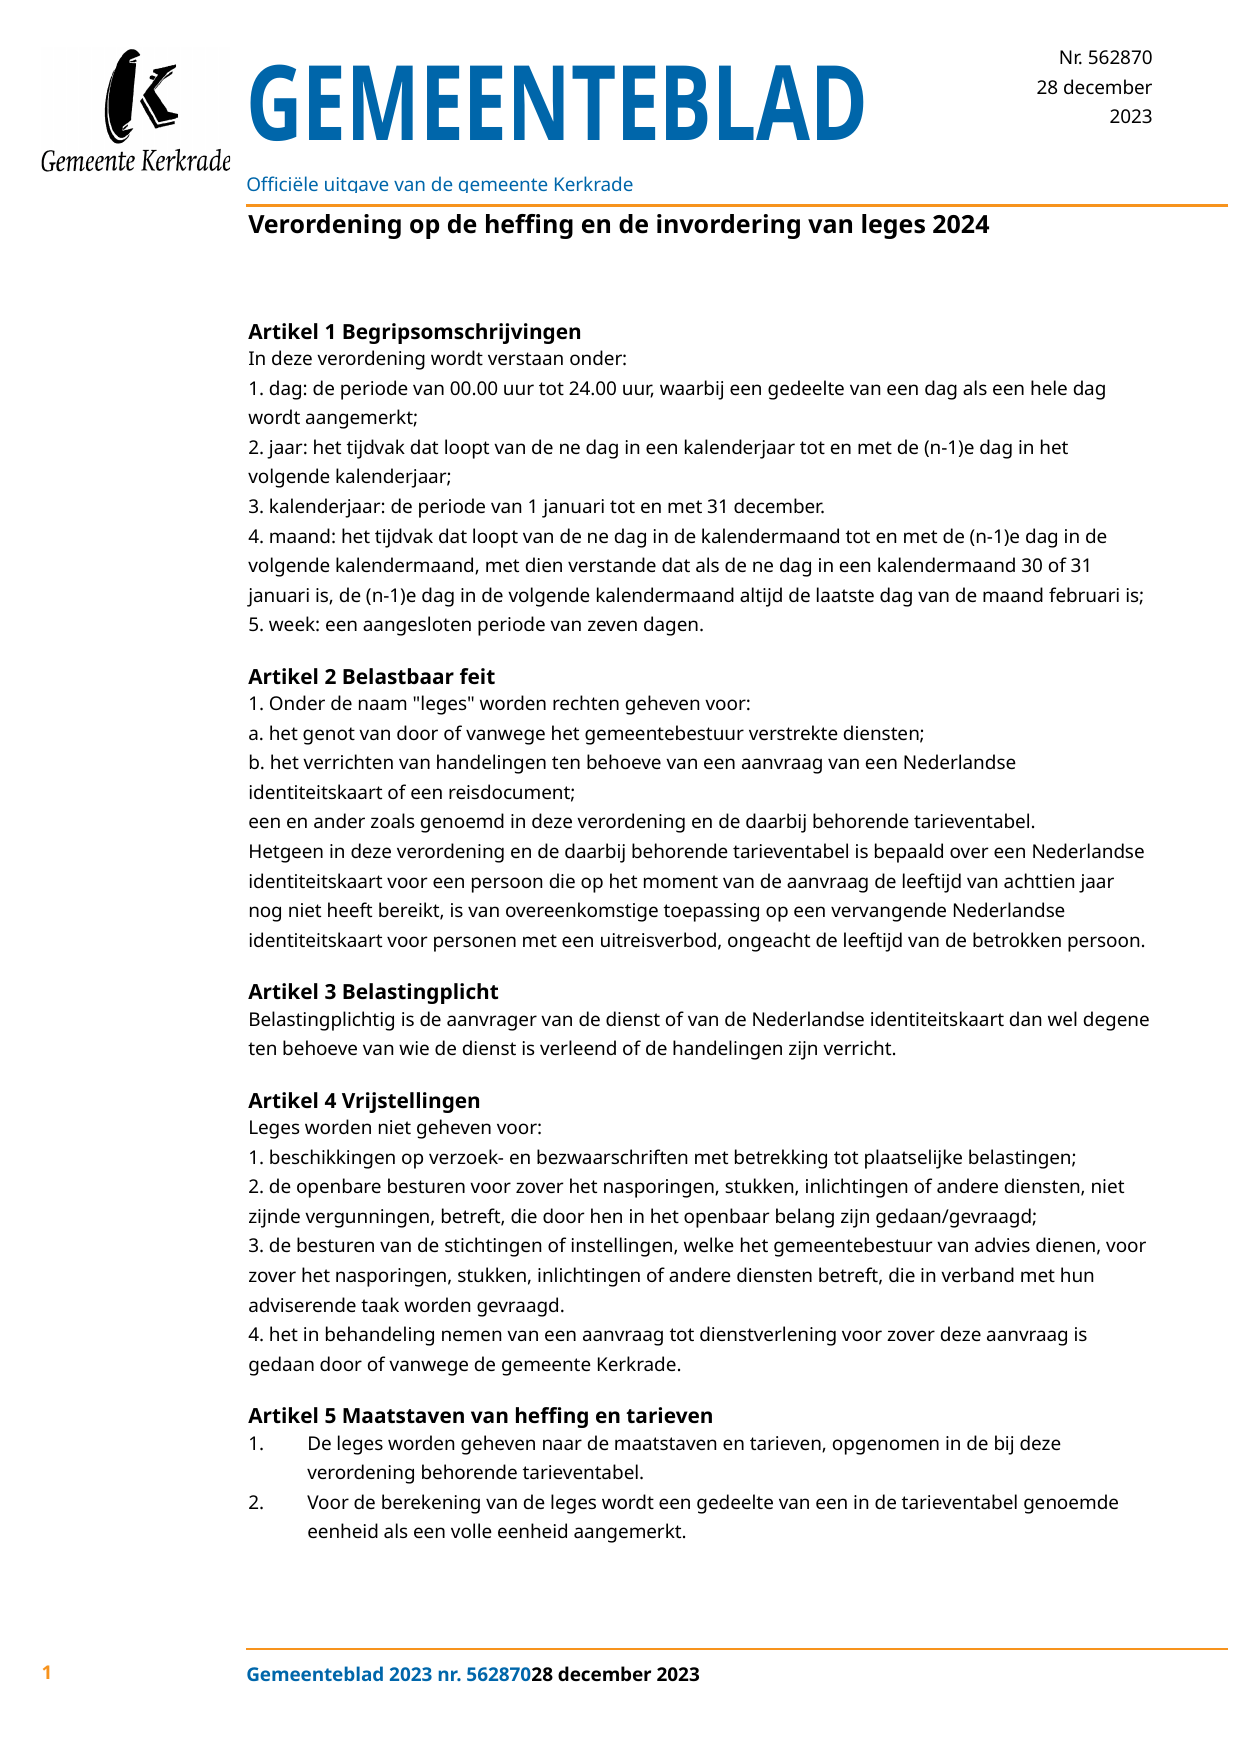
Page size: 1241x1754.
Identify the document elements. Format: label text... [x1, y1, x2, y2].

text a. het genot van door of vanwege het gemeentebestuur verstrekte diensten; [248, 720, 1152, 746]
list Voor de berekening van de leges wordt een gedeelte van een in de tarieventabel genoemde eenheid als een volle eenheid aangemerkt. [248, 1489, 1152, 1544]
text 4. het in behandeling nemen van een aanvraag tot dienstverlening voor zover deze aanvraag is gedaan door of vanwege de gemeente Kerkrade. [248, 1321, 1152, 1377]
text Hetgeen in deze verordening en de daarbij behorende tarieventabel is bepaald over een Nederlandse identiteitskaart voor een persoon die op het moment van de aanvraag de leeftijd van achttien jaar nog niet heeft bereikt, is van overeenkomstige toepassing op een vervangende Nederlandse identiteitskaart voor personen met een uitreisverbod, ongeacht de leeftijd van de betrokken persoon. [248, 838, 1152, 953]
text In deze verordening wordt verstaan onder: [248, 345, 1152, 371]
text 4. maand: het tijdvak dat loopt van de ne dag in de kalendermaand tot en met de (n-1)e dag in de volgende kalendermaand, met dien verstande dat als de ne dag in een kalendermaand 30 of 31 januari is, de (n-1)e dag in de volgende kalendermaand altijd de laatste dag van de maand februari is; [248, 523, 1152, 608]
text een en ander zoals genoemd in deze verordening en de daarbij behorende tarieventabel. [248, 809, 1152, 834]
list De leges worden geheven naar de maatstaven en tarieven, opgenomen in de bij deze verordening behorende tarieventabel. [248, 1430, 1152, 1485]
text 1. beschikkingen op verzoek- en bezwaarschriften met betrekking tot plaatselijke belastingen; [248, 1144, 1152, 1170]
text Artikel 1 Begripsomschrijvingen [248, 317, 1152, 345]
text Artikel 2 Belastbaar feit [248, 662, 1152, 690]
text 3. kalenderjaar: de periode van 1 januari tot en met 31 december. [248, 493, 1152, 519]
text 1. dag: de periode van 00.00 uur tot 24.00 uur, waarbij een gedeelte van een dag als een hele dag wordt aangemerkt; [248, 375, 1152, 430]
text 2. de openbare besturen voor zover het nasporingen, stukken, inlichtingen of andere diensten, niet zijnde vergunningen, betreft, die door hen in het openbaar belang zijn gedaan/gevraagd; [248, 1173, 1152, 1229]
text 3. de besturen van de stichtingen of instellingen, welke het gemeentebestuur van advies dienen, voor zover het nasporingen, stukken, inlichtingen of andere diensten betreft, die in verband met hun adviserende taak worden gevraagd. [248, 1233, 1152, 1318]
text Artikel 4 Vrijstellingen [248, 1086, 1152, 1114]
picture [41, 47, 231, 172]
text Leges worden niet geheven voor: [248, 1114, 1152, 1140]
text Artikel 3 Belastingplicht [248, 977, 1152, 1006]
text Verordening op de heffing en de invordering van leges 2024 [248, 207, 1152, 241]
text Artikel 5 Maatstaven van heffing en tarieven [248, 1401, 1152, 1430]
text b. het verrichten van handelingen ten behoeve van een aanvraag van een Nederlandse identiteitskaart of een reisdocument; [248, 749, 1152, 805]
text 2. jaar: het tijdvak dat loopt van de ne dag in een kalenderjaar tot en met de (n-1)e dag in het volgende kalenderjaar; [248, 434, 1152, 489]
text 1. Onder de naam "leges" worden rechten geheven voor: [248, 690, 1152, 716]
text 5. week: een aangesloten periode van zeven dagen. [248, 612, 1152, 637]
text Belastingplichtig is de aanvrager van de dienst of van de Nederlandse identiteitskaart dan wel degene ten behoeve van wie de dienst is verleend of de handelingen zijn verricht. [248, 1006, 1152, 1061]
